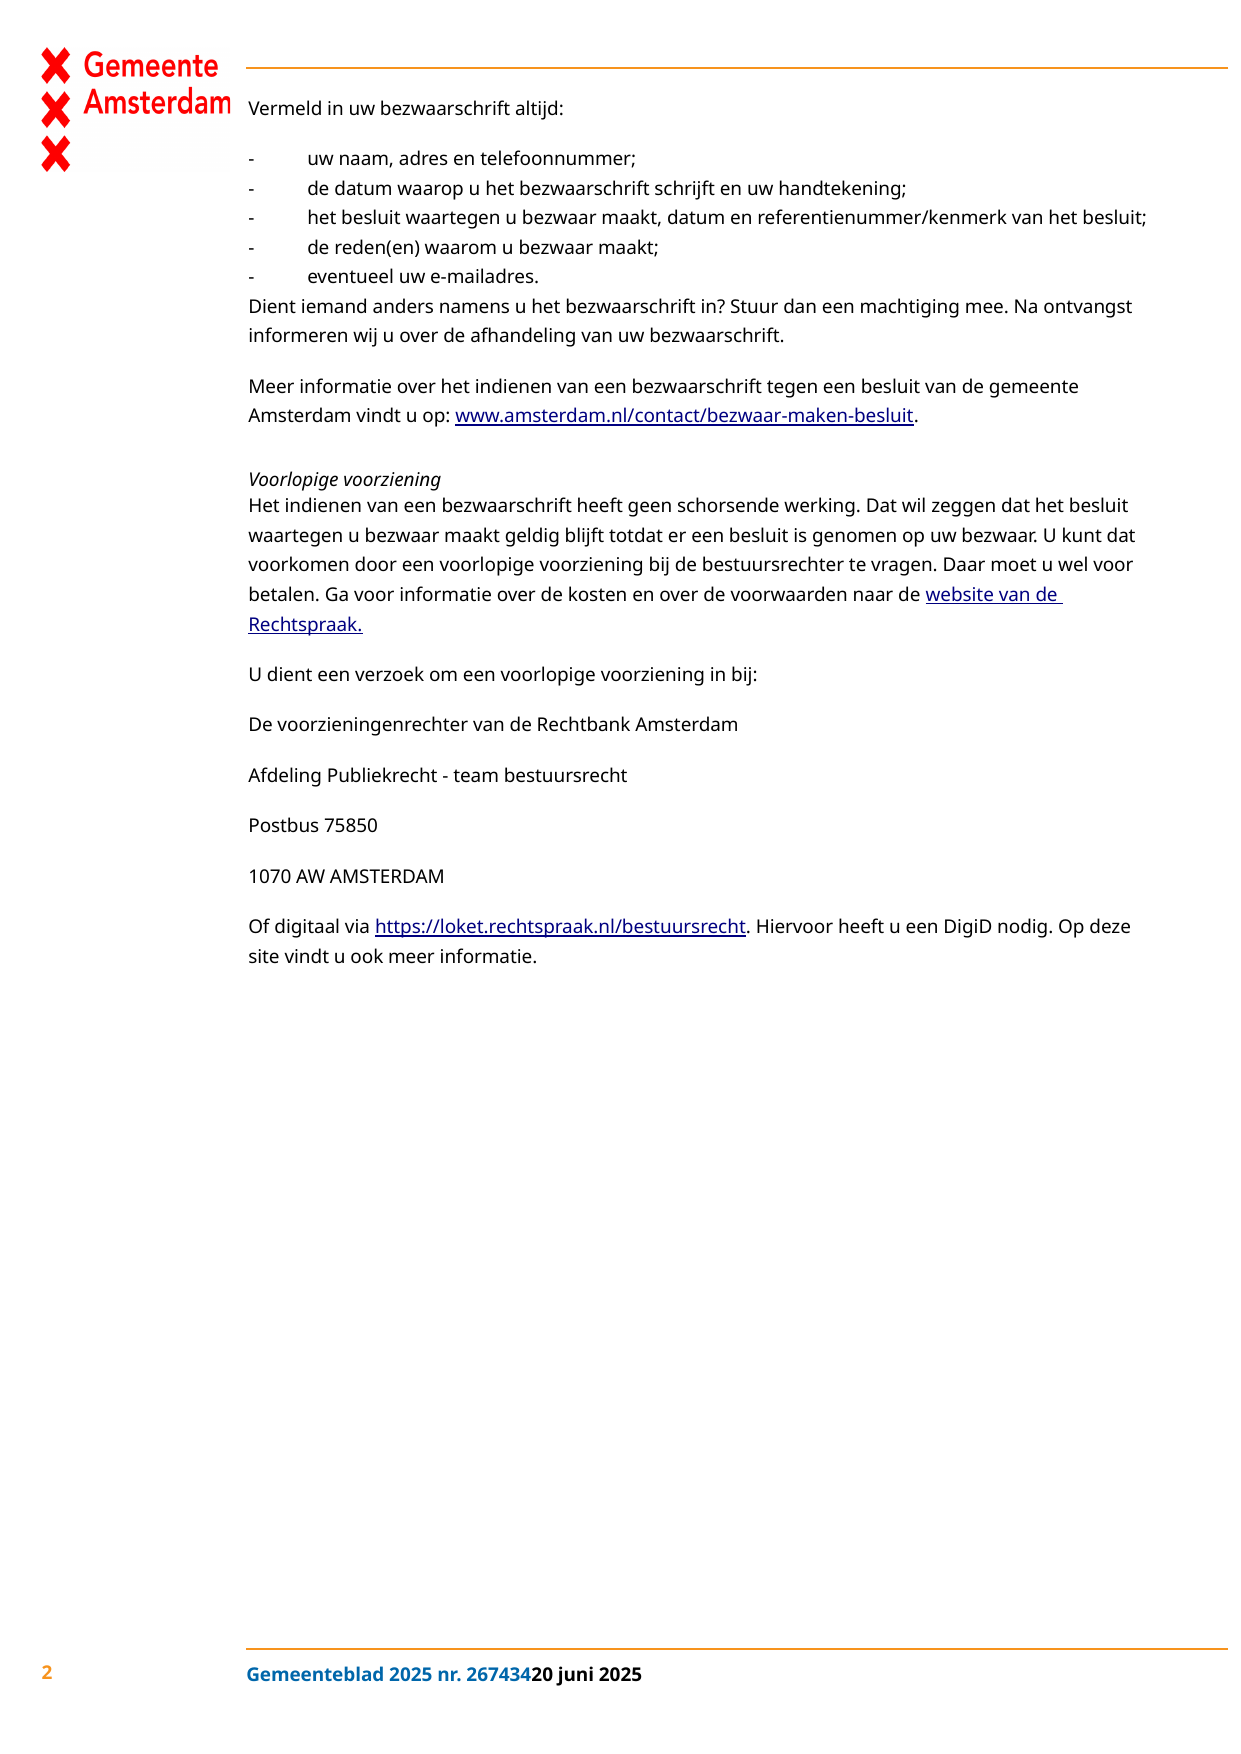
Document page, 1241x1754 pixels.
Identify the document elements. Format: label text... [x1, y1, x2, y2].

text U dient een verzoek om een voorlopige voorziening in bij: [248, 661, 1152, 687]
list uw naam, adres en telefoonnummer; [248, 145, 1152, 171]
text Voorlopige voorziening [248, 467, 1152, 492]
text Postbus 75850 [248, 812, 1152, 838]
text Dient iemand anders namens u het bezwaarschrift in? Stuur dan een machtiging mee. Na ontvangst informeren wij u over de afhandeling van uw bezwaarschrift. [248, 293, 1152, 348]
text Afdeling Publiekrecht - team bestuursrecht [248, 762, 1152, 788]
text Vermeld in uw bezwaarschrift altijd: [248, 95, 1152, 121]
text Meer informatie over het indienen van een bezwaarschrift tegen een besluit van de gemeente Amsterdam vindt u op: www.amsterdam.nl/contact/bezwaar-maken-besluit. [248, 373, 1152, 428]
list de reden(en) waarom u bezwaar maakt; [248, 234, 1152, 260]
list de datum waarop u het bezwaarschrift schrijft en uw handtekening; [248, 175, 1152, 201]
text 1070 AW AMSTERDAM [248, 863, 1152, 888]
text Of digitaal via https://loket.rechtspraak.nl/bestuursrecht. Hiervoor heeft u een DigiD nodig. Op deze site vindt u ook meer informatie. [248, 913, 1152, 968]
list het besluit waartegen u bezwaar maakt, datum en referentienummer/kenmerk van het besluit; [248, 204, 1152, 230]
picture [41, 47, 231, 172]
text Het indienen van een bezwaarschrift heeft geen schorsende werking. Dat wil zeggen dat het besluit waartegen u bezwaar maakt geldig blijft totdat er een besluit is genomen op uw bezwaar. U kunt dat voorkomen door een voorlopige voorziening bij de bestuursrechter te vragen. Daar moet u wel voor betalen. Ga voor informatie over de kosten en over de voorwaarden naar de website van de Rechtspraak. [248, 492, 1152, 636]
text De voorzieningenrechter van de Rechtbank Amsterdam [248, 712, 1152, 737]
list eventueel uw e-mailadres. [248, 263, 1152, 289]
